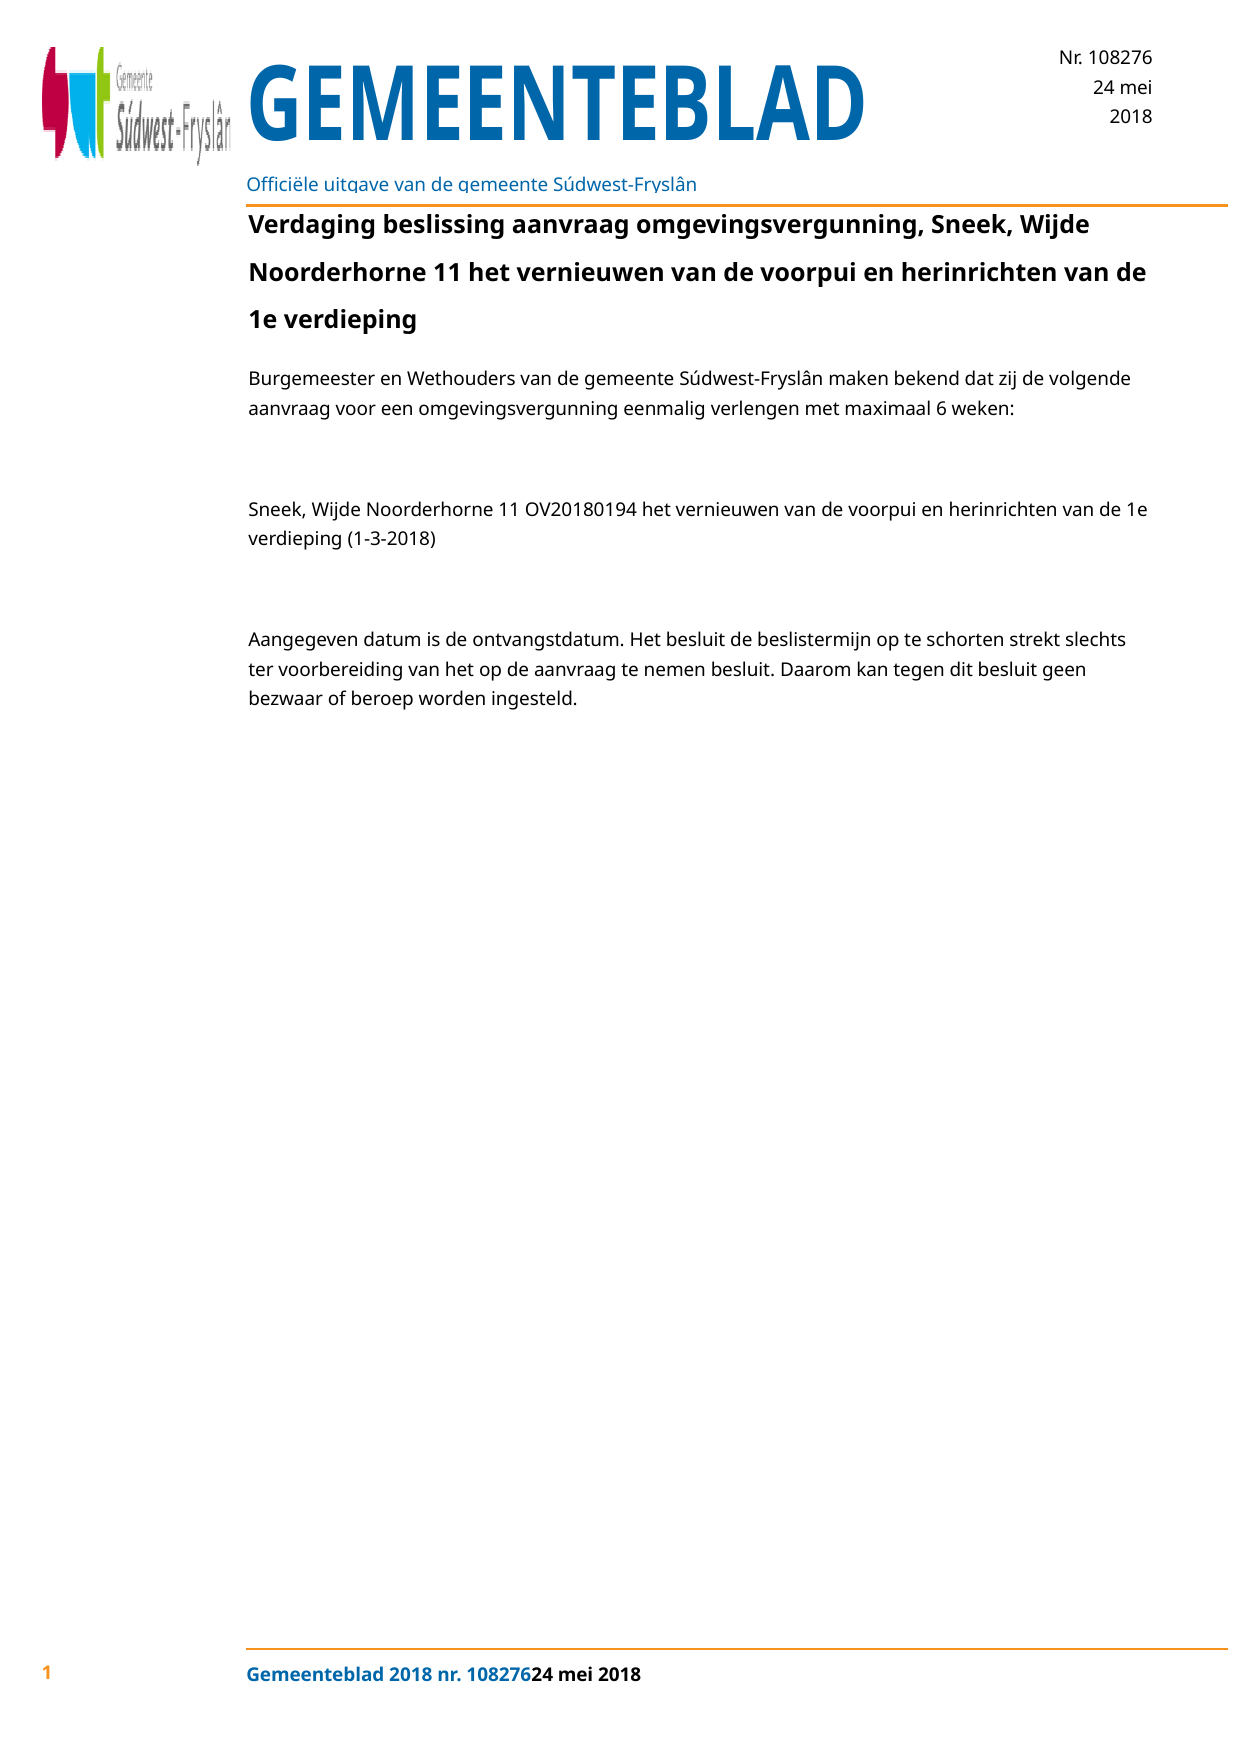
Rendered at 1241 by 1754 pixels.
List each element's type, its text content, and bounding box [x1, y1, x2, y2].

text Aangegeven datum is de ontvangstdatum. Het besluit de beslistermijn op te schorten strekt slechts ter voorbereiding van het op de aanvraag te nemen besluit. Daarom kan tegen dit besluit geen bezwaar of beroep worden ingesteld. [248, 626, 1152, 711]
text Burgemeester en Wethouders van de gemeente Súdwest-Fryslân maken bekend dat zij de volgende aanvraag voor een omgevingsvergunning eenmalig verlengen met maximaal 6 weken: [248, 366, 1152, 421]
picture [41, 47, 231, 172]
text Verdaging beslissing aanvraag omgevingsvergunning, Sneek, Wijde Noorderhorne 11 het vernieuwen van de voorpui en herinrichten van de 1e verdieping [248, 207, 1152, 336]
text Sneek, Wijde Noorderhorne 11 OV20180194 het vernieuwen van de voorpui en herinrichten van de 1e verdieping (1-3-2018) [248, 496, 1152, 551]
